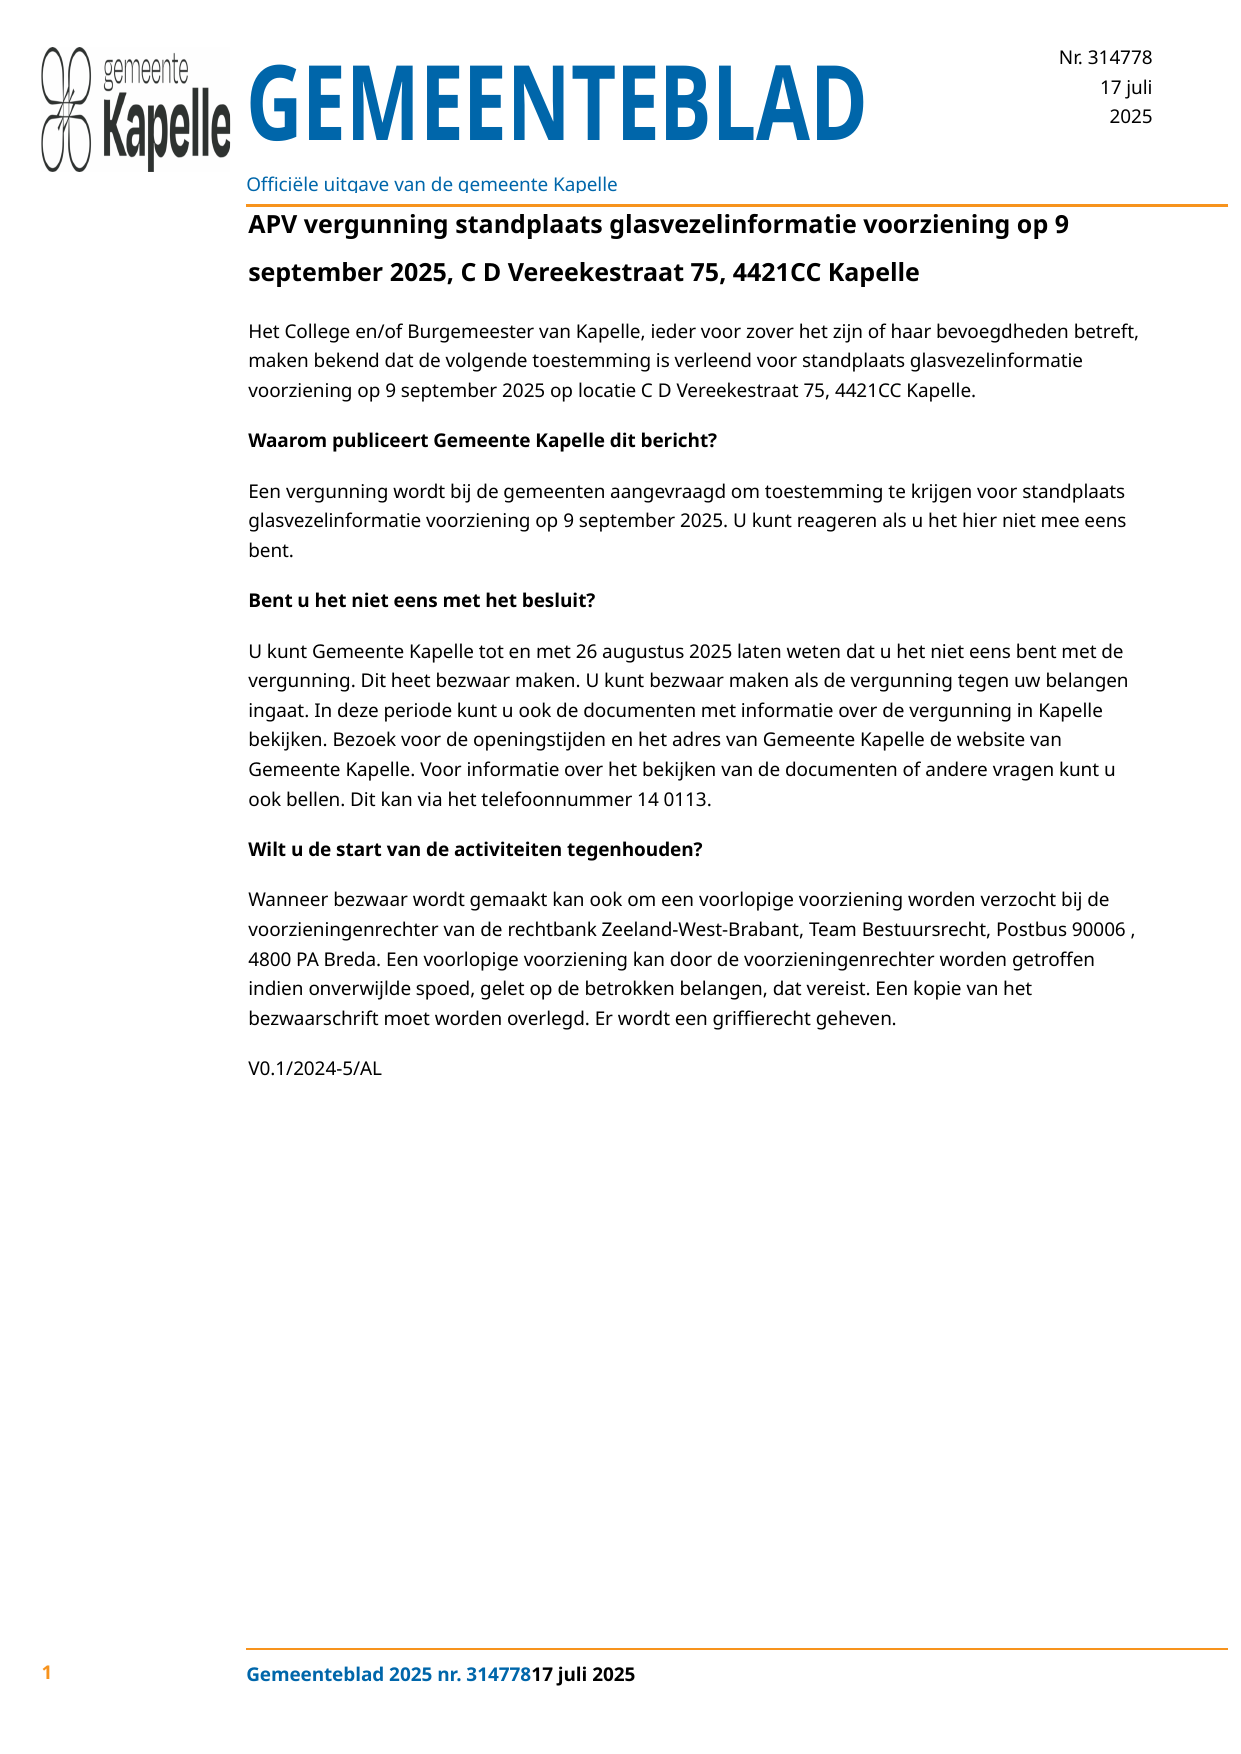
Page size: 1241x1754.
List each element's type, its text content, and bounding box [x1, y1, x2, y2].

text Wanneer bezwaar wordt gemaakt kan ook om een voorlopige voorziening worden verzocht bij de voorzieningenrechter van de rechtbank Zeeland-West-Brabant, Team Bestuursrecht, Postbus 90006 , 4800 PA Breda. Een voorlopige voorziening kan door de voorzieningenrechter worden getroffen indien onverwijlde spoed, gelet op de betrokken belangen, dat vereist. Een kopie van het bezwaarschrift moet worden overlegd. Er wordt een griffierecht geheven. [248, 887, 1152, 1031]
text Het College en/of Burgemeester van Kapelle, ieder voor zover het zijn of haar bevoegdheden betreft, maken bekend dat de volgende toestemming is verleend voor standplaats glasvezelinformatie voorziening op 9 september 2025 op locatie C D Vereekestraat 75, 4421CC Kapelle. [248, 318, 1152, 403]
text Een vergunning wordt bij de gemeenten aangevraagd om toestemming te krijgen voor standplaats glasvezelinformatie voorziening op 9 september 2025. U kunt reageren als u het hier niet mee eens bent. [248, 478, 1152, 563]
text U kunt Gemeente Kapelle tot en met 26 augustus 2025 laten weten dat u het niet eens bent met de vergunning. Dit heet bezwaar maken. U kunt bezwaar maken als de vergunning tegen uw belangen ingaat. In deze periode kunt u ook de documenten met informatie over de vergunning in Kapelle bekijken. Bezoek voor de openingstijden en het adres van Gemeente Kapelle de website van Gemeente Kapelle. Voor informatie over het bekijken van de documenten of andere vragen kunt u ook bellen. Dit kan via het telefoonnummer 14 0113. [248, 638, 1152, 812]
picture [41, 47, 231, 172]
text V0.1/2024-5/AL [248, 1055, 1152, 1081]
text Bent u het niet eens met het besluit? [248, 587, 1152, 613]
text Waarom publiceert Gemeente Kapelle dit bericht? [248, 427, 1152, 453]
text APV vergunning standplaats glasvezelinformatie voorziening op 9 september 2025, C D Vereekestraat 75, 4421CC Kapelle [248, 207, 1152, 288]
text Wilt u de start van de activiteiten tegenhouden? [248, 836, 1152, 862]
